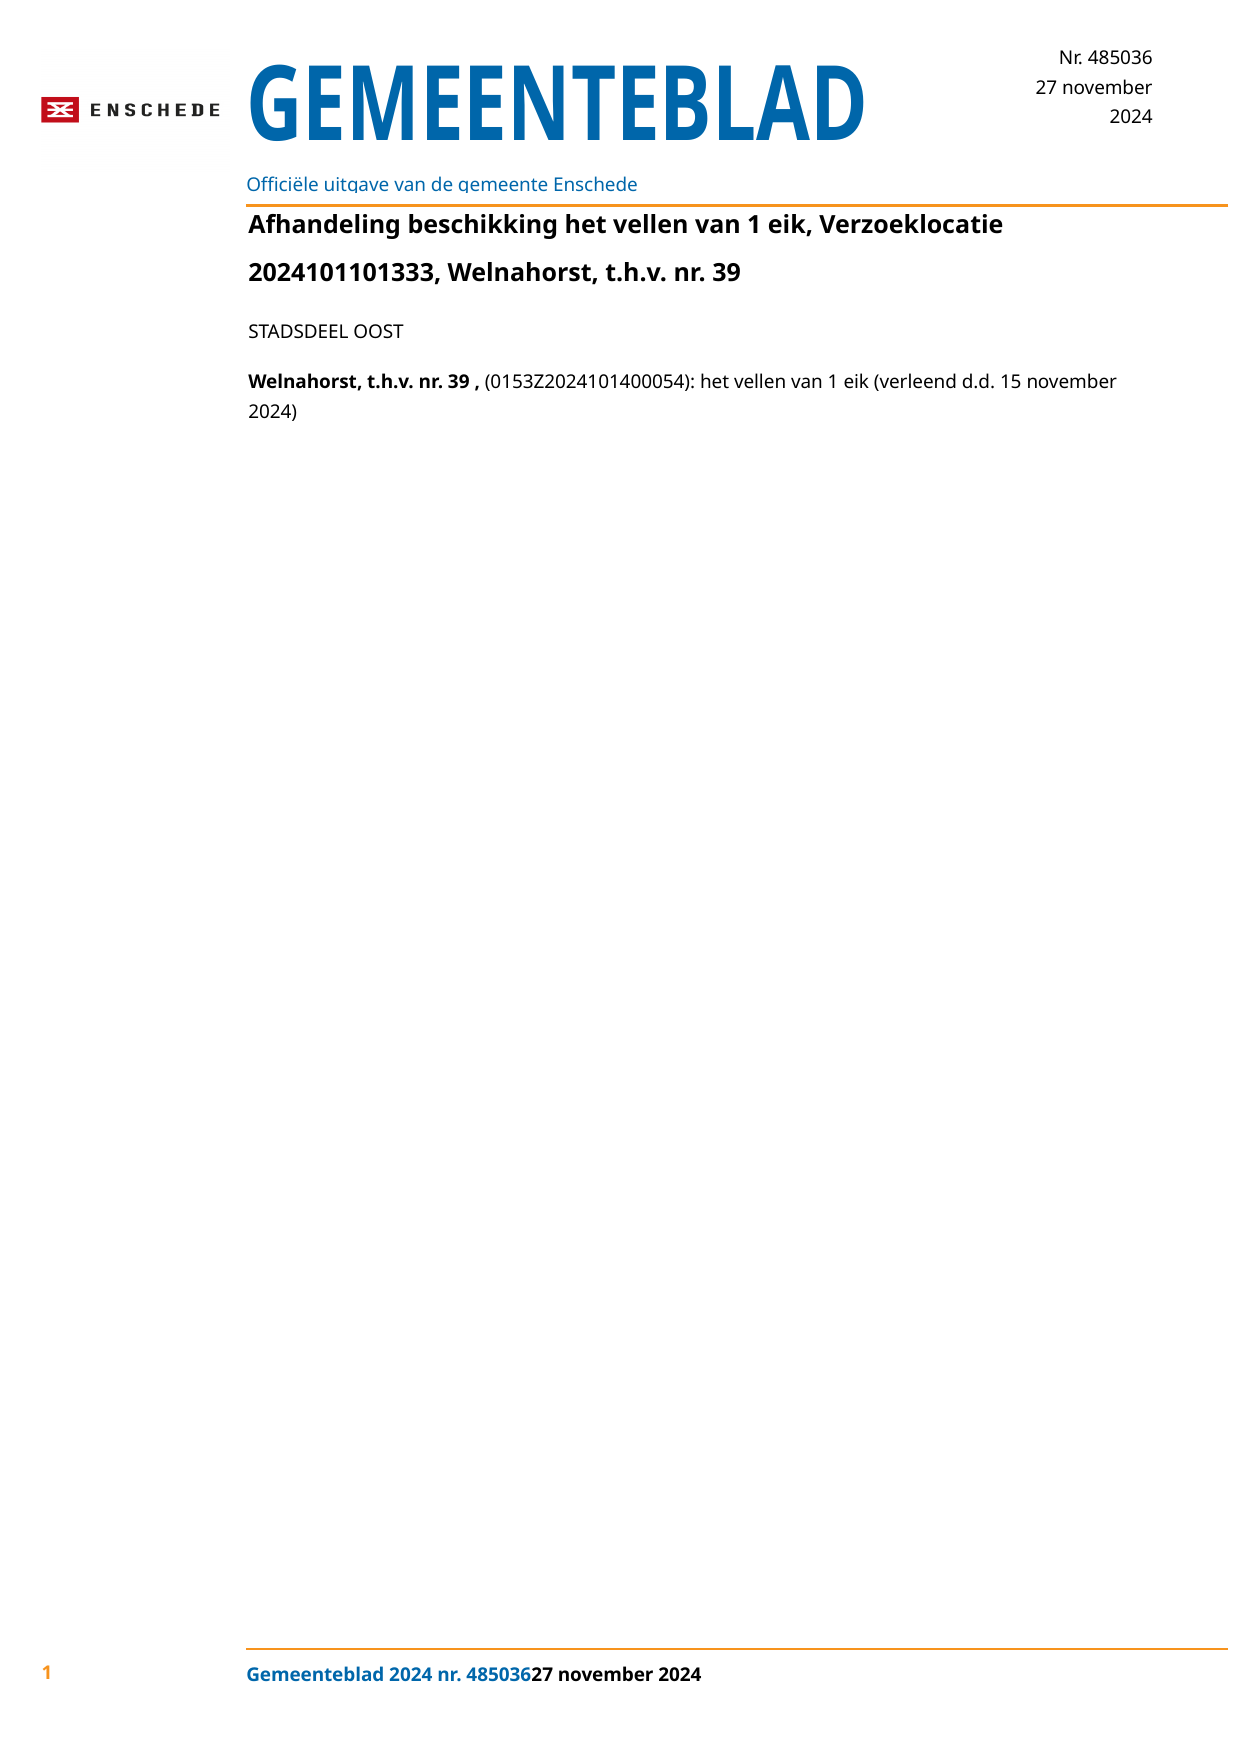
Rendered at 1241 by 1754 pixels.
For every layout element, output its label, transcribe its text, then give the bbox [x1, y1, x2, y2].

text STADSDEEL OOST [248, 318, 1152, 344]
text Welnahorst, t.h.v. nr. 39 , (0153Z2024101400054): het vellen van 1 eik (verleend d.d. 15 november 2024) [248, 368, 1152, 424]
text Afhandeling beschikking het vellen van 1 eik, Verzoeklocatie 2024101101333, Welnahorst, t.h.v. nr. 39 [248, 207, 1152, 288]
picture [41, 47, 231, 172]
